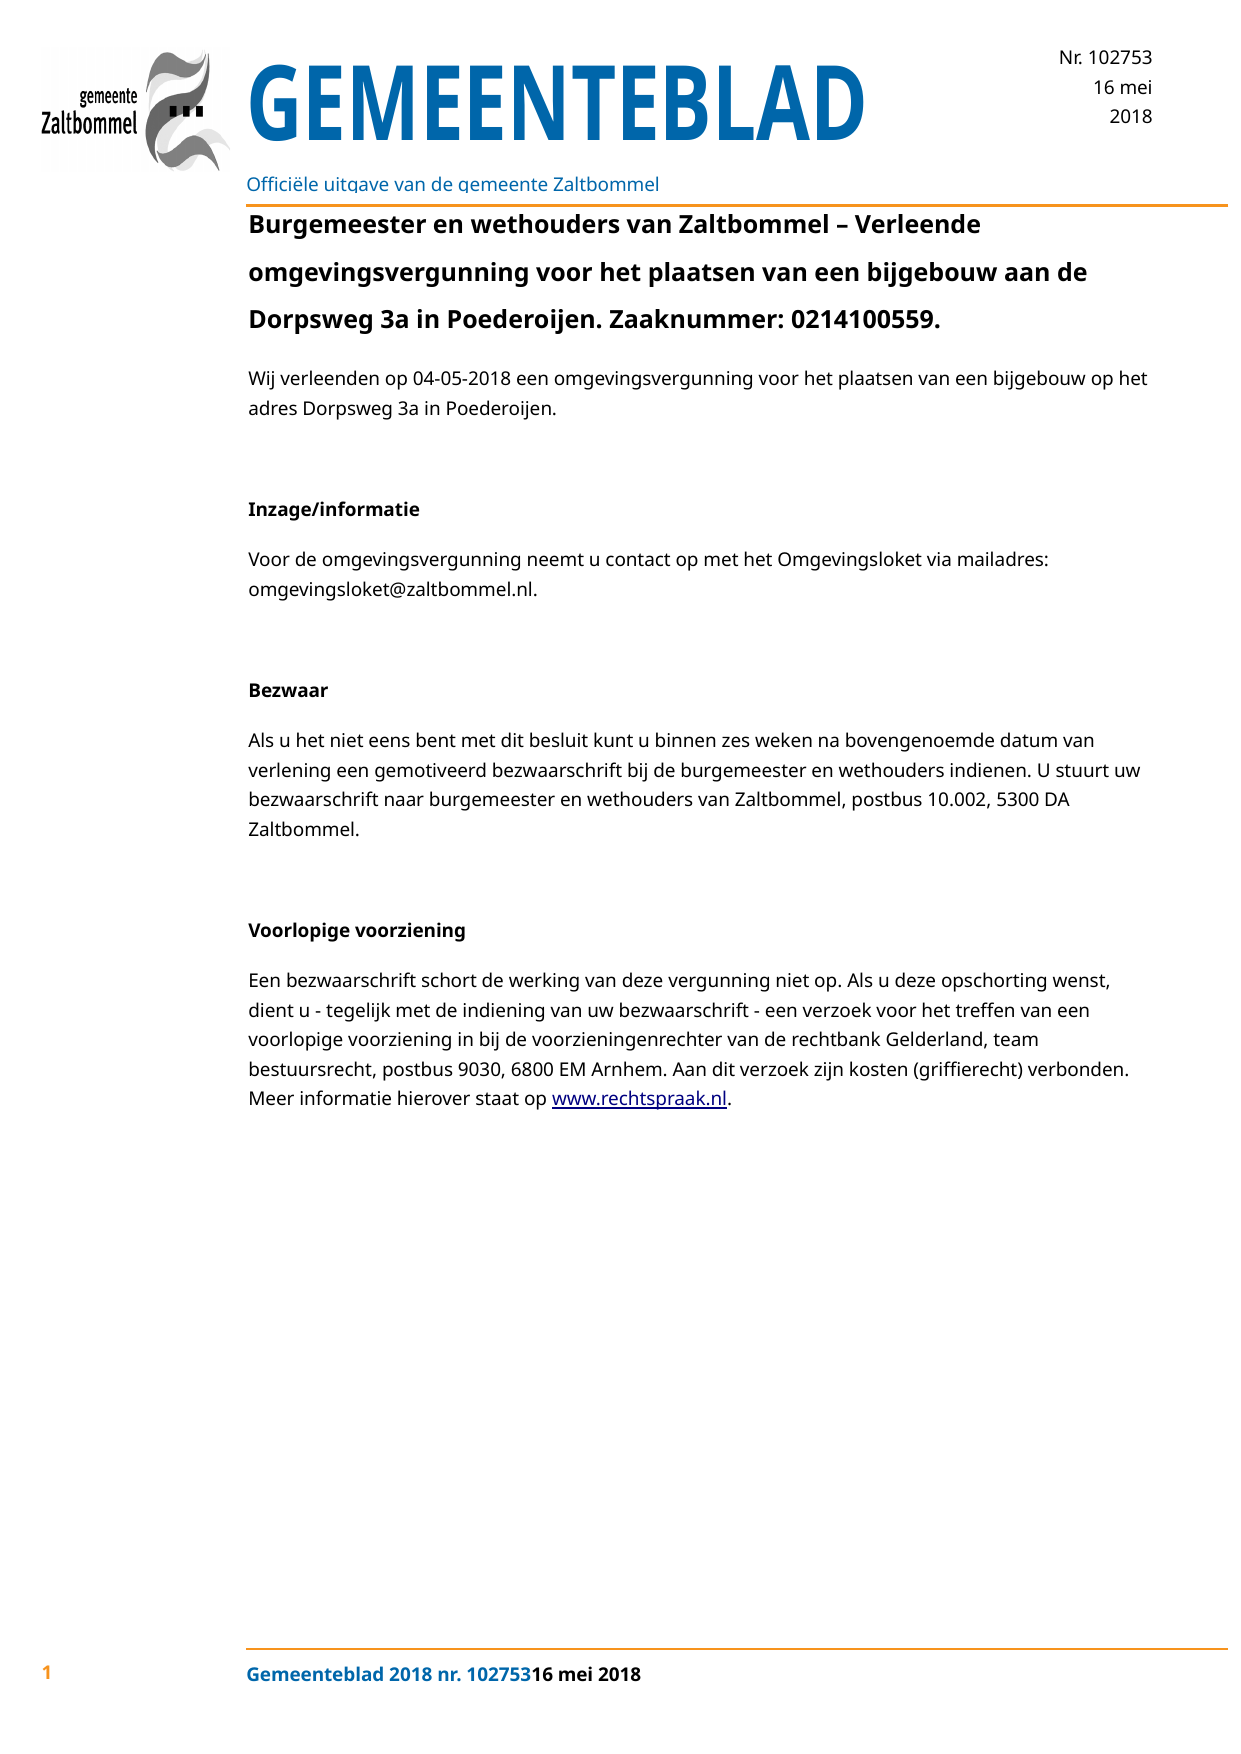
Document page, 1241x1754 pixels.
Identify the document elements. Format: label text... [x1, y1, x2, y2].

text Inzage/informatie [248, 496, 1152, 522]
picture [41, 47, 231, 172]
text Voorlopige voorziening [248, 917, 1152, 942]
text Voor de omgevingsvergunning neemt u contact op met het Omgevingsloket via mailadres: omgevingsloket@zaltbommel.nl. [248, 546, 1152, 602]
text Wij verleenden op 04-05-2018 een omgevingsvergunning voor het plaatsen van een bijgebouw op het adres Dorpsweg 3a in Poederoijen. [248, 366, 1152, 421]
text Een bezwaarschrift schort de werking van deze vergunning niet op. Als u deze opschorting wenst, dient u - tegelijk met de indiening van uw bezwaarschrift - een verzoek voor het treffen van een voorlopige voorziening in bij de voorzieningenrechter van de rechtbank Gelderland, team bestuursrecht, postbus 9030, 6800 EM Arnhem. Aan dit verzoek zijn kosten (griffierecht) verbonden. Meer informatie hierover staat op www.rechtspraak.nl. [248, 967, 1152, 1111]
text Burgemeester en wethouders van Zaltbommel – Verleende omgevingsvergunning voor het plaatsen van een bijgebouw aan de Dorpsweg 3a in Poederoijen. Zaaknummer: 0214100559. [248, 207, 1152, 336]
text Als u het niet eens bent met dit besluit kunt u binnen zes weken na bovengenoemde datum van verlening een gemotiveerd bezwaarschrift bij de burgemeester en wethouders indienen. U stuurt uw bezwaarschrift naar burgemeester en wethouders van Zaltbommel, postbus 10.002, 5300 DA Zaltbommel. [248, 727, 1152, 842]
text Bezwaar [248, 677, 1152, 702]
